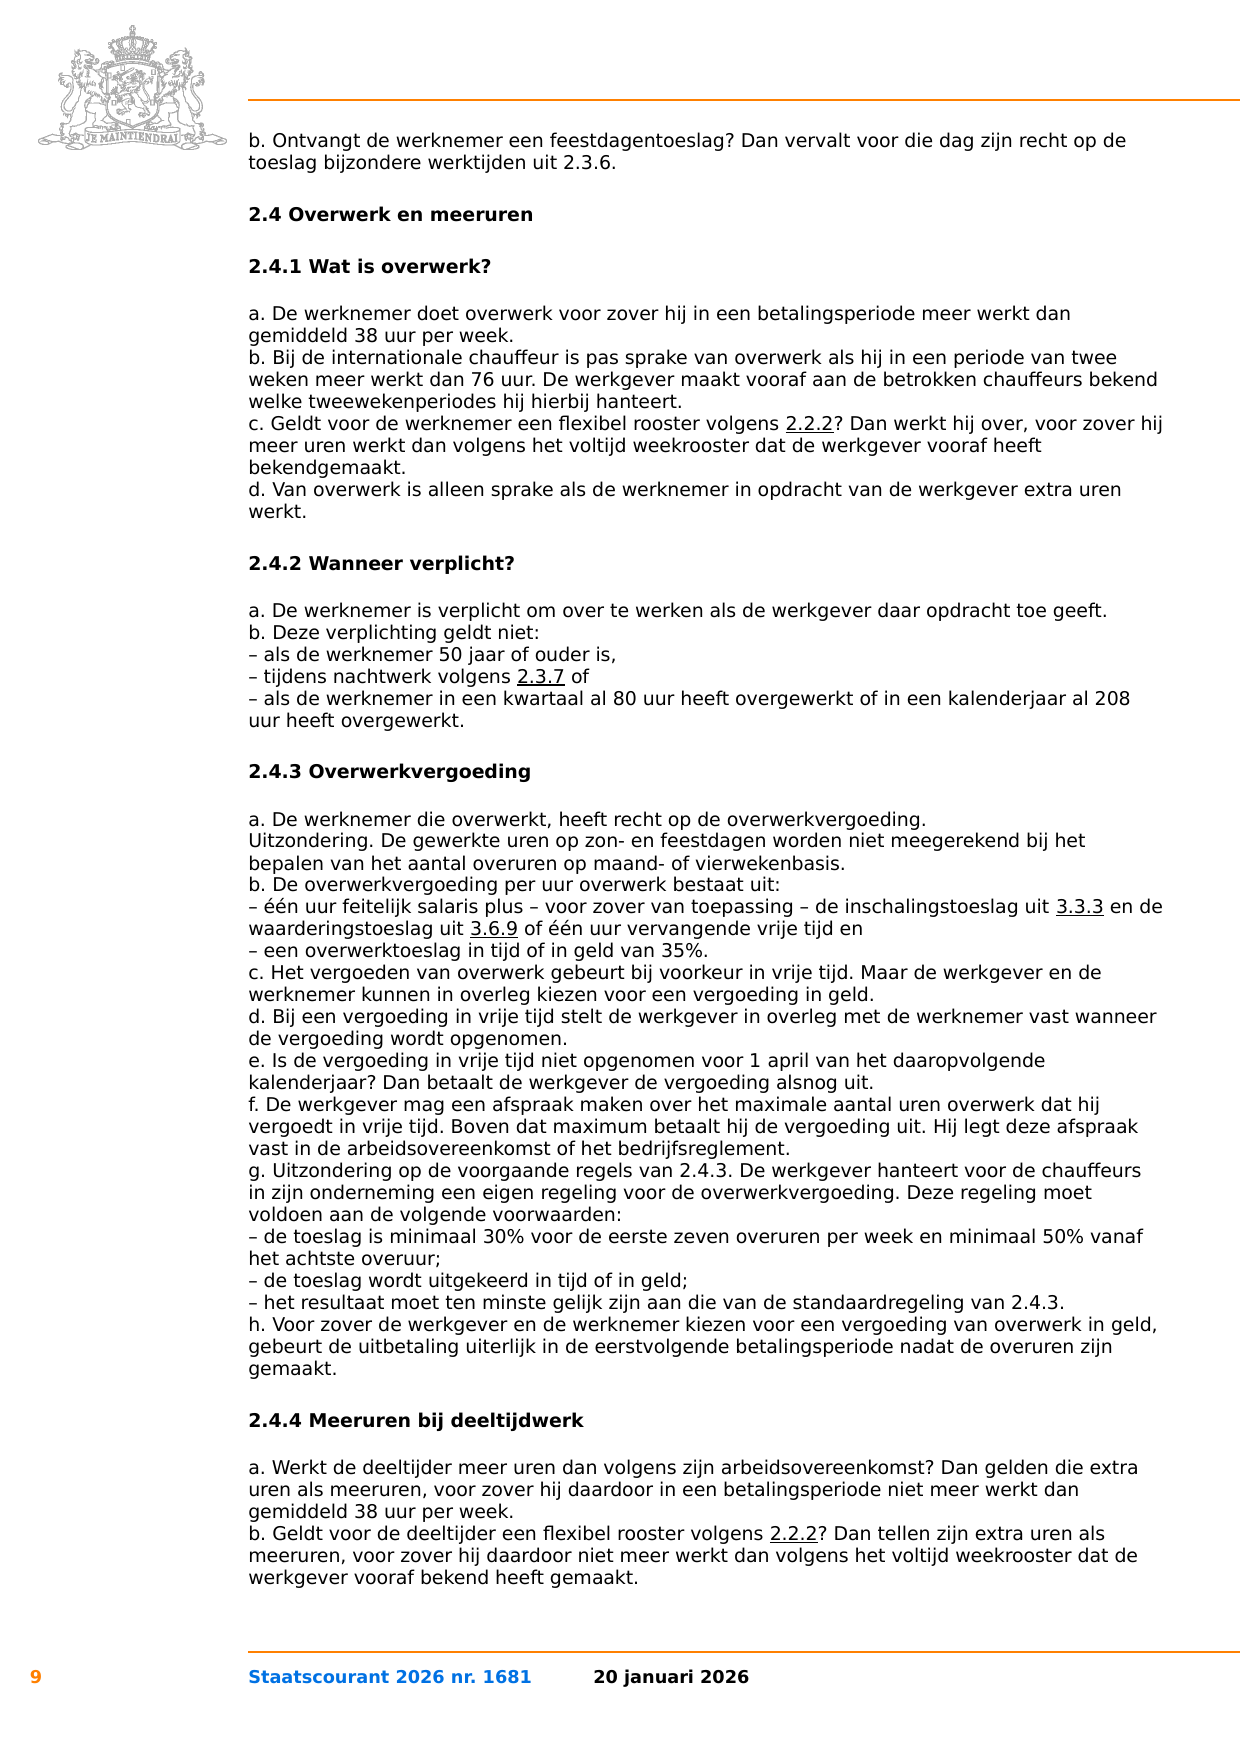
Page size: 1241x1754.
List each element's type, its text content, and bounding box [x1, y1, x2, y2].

text g. Uitzondering op de voorgaande regels van 2.4.3. De werkgever hanteert voor de chauffeurs in zijn onderneming een eigen regeling voor de overwerkvergoeding. Deze regeling moet voldoen aan de volgende voorwaarden: [248, 1160, 1163, 1226]
text a. De werknemer doet overwerk voor zover hij in een betalingsperiode meer werkt dan gemiddeld 38 uur per week. [248, 303, 1163, 347]
text b. De overwerkvergoeding per uur overwerk bestaat uit: [248, 874, 1163, 896]
text b. Ontvangt de werknemer een feestdagentoeslag? Dan vervalt voor die dag zijn recht op de toeslag bijzondere werktijden uit 2.3.6. [248, 130, 1163, 174]
text Uitzondering. De gewerkte uren op zon- en feestdagen worden niet meegerekend bij het bepalen van het aantal overuren op maand- of vierwekenbasis. [248, 830, 1163, 874]
text – de toeslag wordt uitgekeerd in tijd of in geld; [248, 1270, 1163, 1292]
subtitle 2.4.2 Wanneer verplicht? [248, 553, 1163, 574]
text a. De werknemer die overwerkt, heeft recht op de overwerkvergoeding. [248, 808, 1163, 830]
text b. Bij de internationale chauffeur is pas sprake van overwerk als hij in een periode van twee weken meer werkt dan 76 uur. De werkgever maakt vooraf aan de betrokken chauffeurs bekend welke tweewekenperiodes hij hierbij hanteert. [248, 347, 1163, 413]
text b. Deze verplichting geldt niet: [248, 622, 1163, 643]
subtitle 2.4.4 Meeruren bij deeltijdwerk [248, 1410, 1163, 1432]
text d. Van overwerk is alleen sprake als de werknemer in opdracht van de werkgever extra uren werkt. [248, 479, 1163, 523]
text – als de werknemer 50 jaar of ouder is, [248, 643, 1163, 666]
text f. De werkgever mag een afspraak maken over het maximale aantal uren overwerk dat hij vergoedt in vrije tijd. Boven dat maximum betaalt hij de vergoeding uit. Hij legt deze afspraak vast in de arbeidsovereenkomst of het bedrijfsreglement. [248, 1094, 1163, 1160]
subtitle 2.4.3 Overwerkvergoeding [248, 761, 1163, 783]
text – de toeslag is minimaal 30% voor de eerste zeven overuren per week en minimaal 50% vanaf het achtste overuur; [248, 1226, 1163, 1270]
text d. Bij een vergoeding in vrije tijd stelt de werkgever in overleg met de werknemer vast wanneer de vergoeding wordt opgenomen. [248, 1006, 1163, 1050]
picture [38, 25, 227, 150]
text – een overwerktoeslag in tijd of in geld van 35%. [248, 940, 1163, 962]
text – tijdens nachtwerk volgens 2.3.7 of [248, 666, 1163, 687]
text c. Geldt voor de werknemer een flexibel rooster volgens 2.2.2? Dan werkt hij over, voor zover hij meer uren werkt dan volgens het voltijd weekrooster dat de werkgever vooraf heeft bekendgemaakt. [248, 413, 1163, 479]
text a. Werkt de deeltijder meer uren dan volgens zijn arbeidsovereenkomst? Dan gelden die extra uren als meeruren, voor zover hij daardoor in een betalingsperiode niet meer werkt dan gemiddeld 38 uur per week. [248, 1457, 1163, 1523]
text h. Voor zover de werkgever en de werknemer kiezen voor een vergoeding van overwerk in geld, gebeurt de uitbetaling uiterlijk in de eerstvolgende betalingsperiode nadat de overuren zijn gemaakt. [248, 1314, 1163, 1380]
text a. De werknemer is verplicht om over te werken als de werkgever daar opdracht toe geeft. [248, 599, 1163, 622]
text – als de werknemer in een kwartaal al 80 uur heeft overgewerkt of in een kalenderjaar al 208 uur heeft overgewerkt. [248, 687, 1163, 731]
subtitle 2.4.1 Wat is overwerk? [248, 256, 1163, 278]
text c. Het vergoeden van overwerk gebeurt bij voorkeur in vrije tijd. Maar de werkgever en de werknemer kunnen in overleg kiezen voor een vergoeding in geld. [248, 962, 1163, 1006]
text b. Geldt voor de deeltijder een flexibel rooster volgens 2.2.2? Dan tellen zijn extra uren als meeruren, voor zover hij daardoor niet meer werkt dan volgens het voltijd weekrooster dat de werkgever vooraf bekend heeft gemaakt. [248, 1523, 1163, 1589]
text – één uur feitelijk salaris plus – voor zover van toepassing – de inschalingstoeslag uit 3.3.3 en de waarderingstoeslag uit 3.6.9 of één uur vervangende vrije tijd en [248, 896, 1163, 940]
text – het resultaat moet ten minste gelijk zijn aan die van de standaardregeling van 2.4.3. [248, 1292, 1163, 1314]
text e. Is de vergoeding in vrije tijd niet opgenomen voor 1 april van het daaropvolgende kalenderjaar? Dan betaalt de werkgever de vergoeding alsnog uit. [248, 1050, 1163, 1094]
subtitle 2.4 Overwerk en meeruren [248, 204, 1163, 226]
